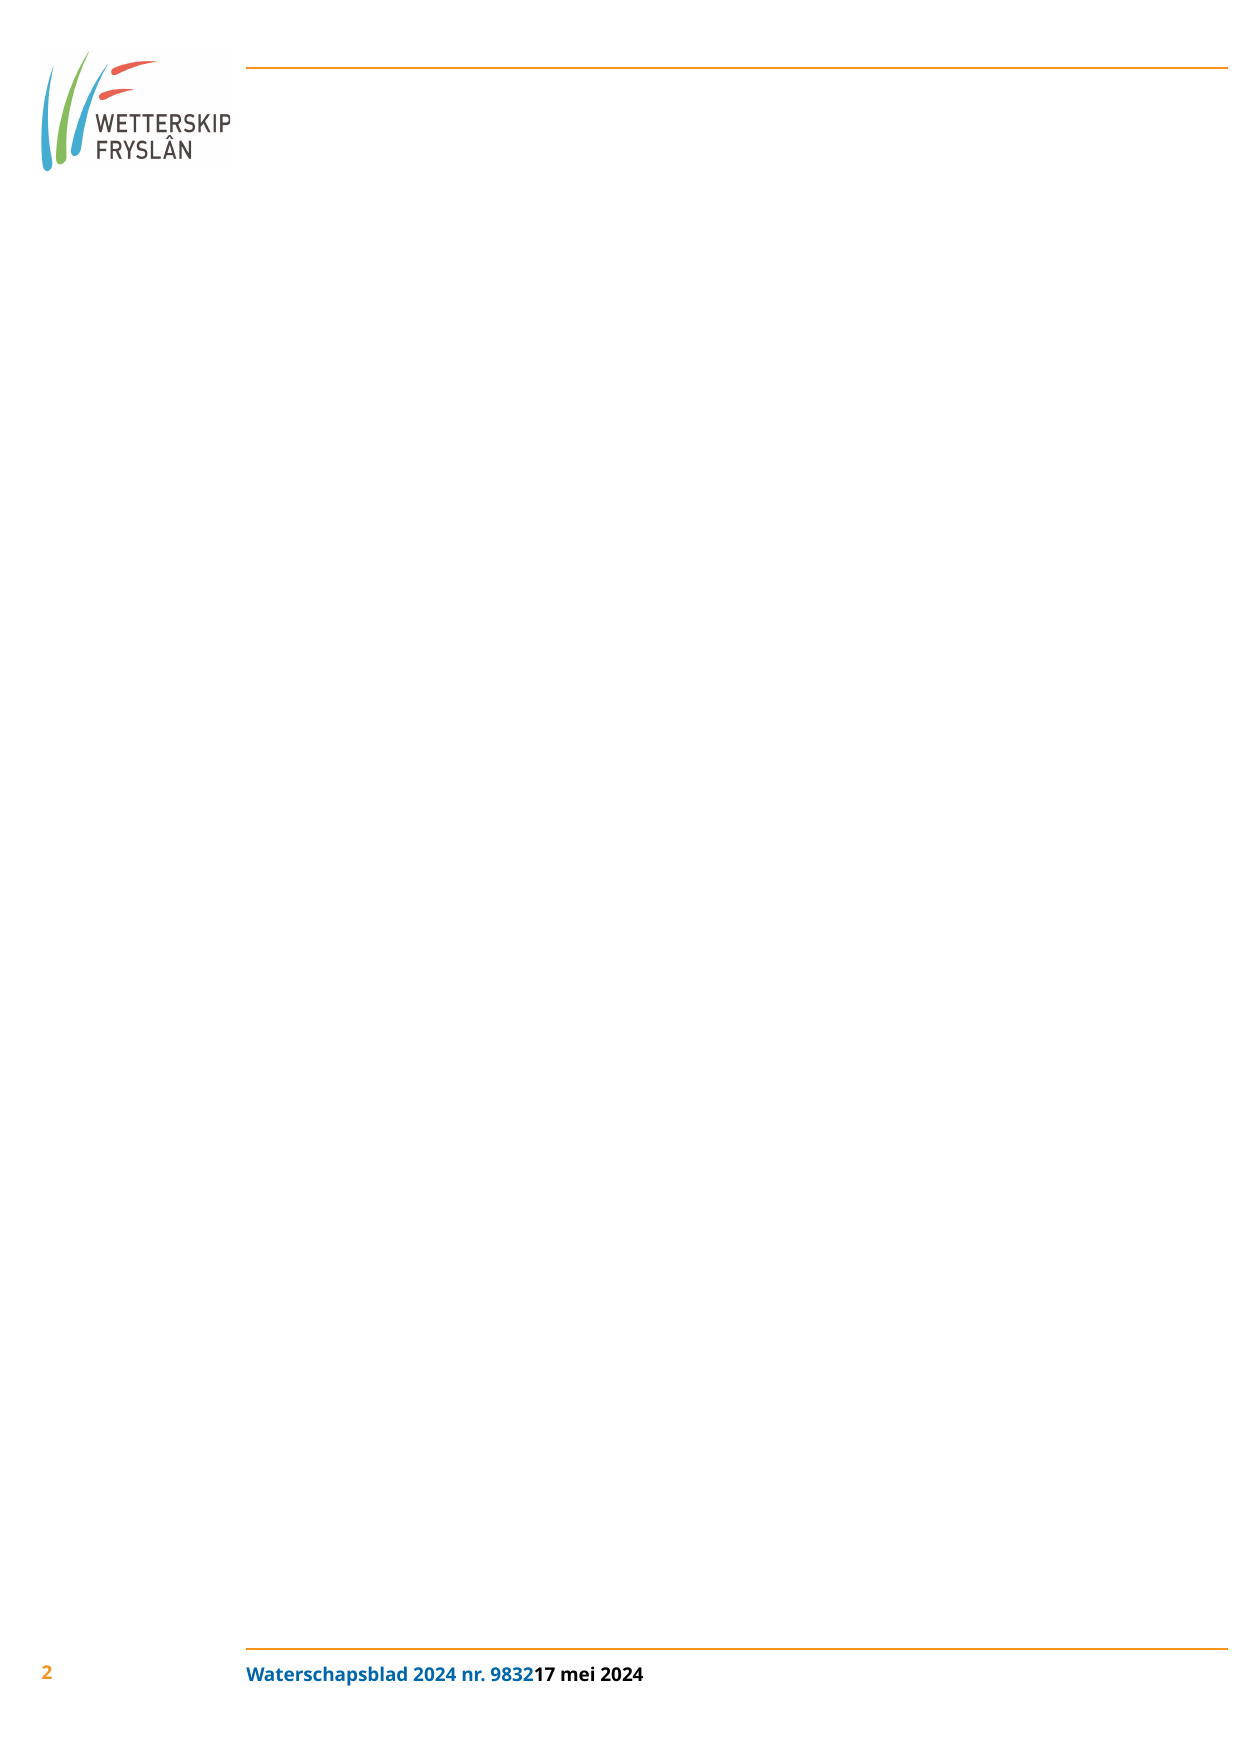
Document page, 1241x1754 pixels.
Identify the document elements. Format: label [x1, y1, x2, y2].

picture [41, 47, 231, 172]
